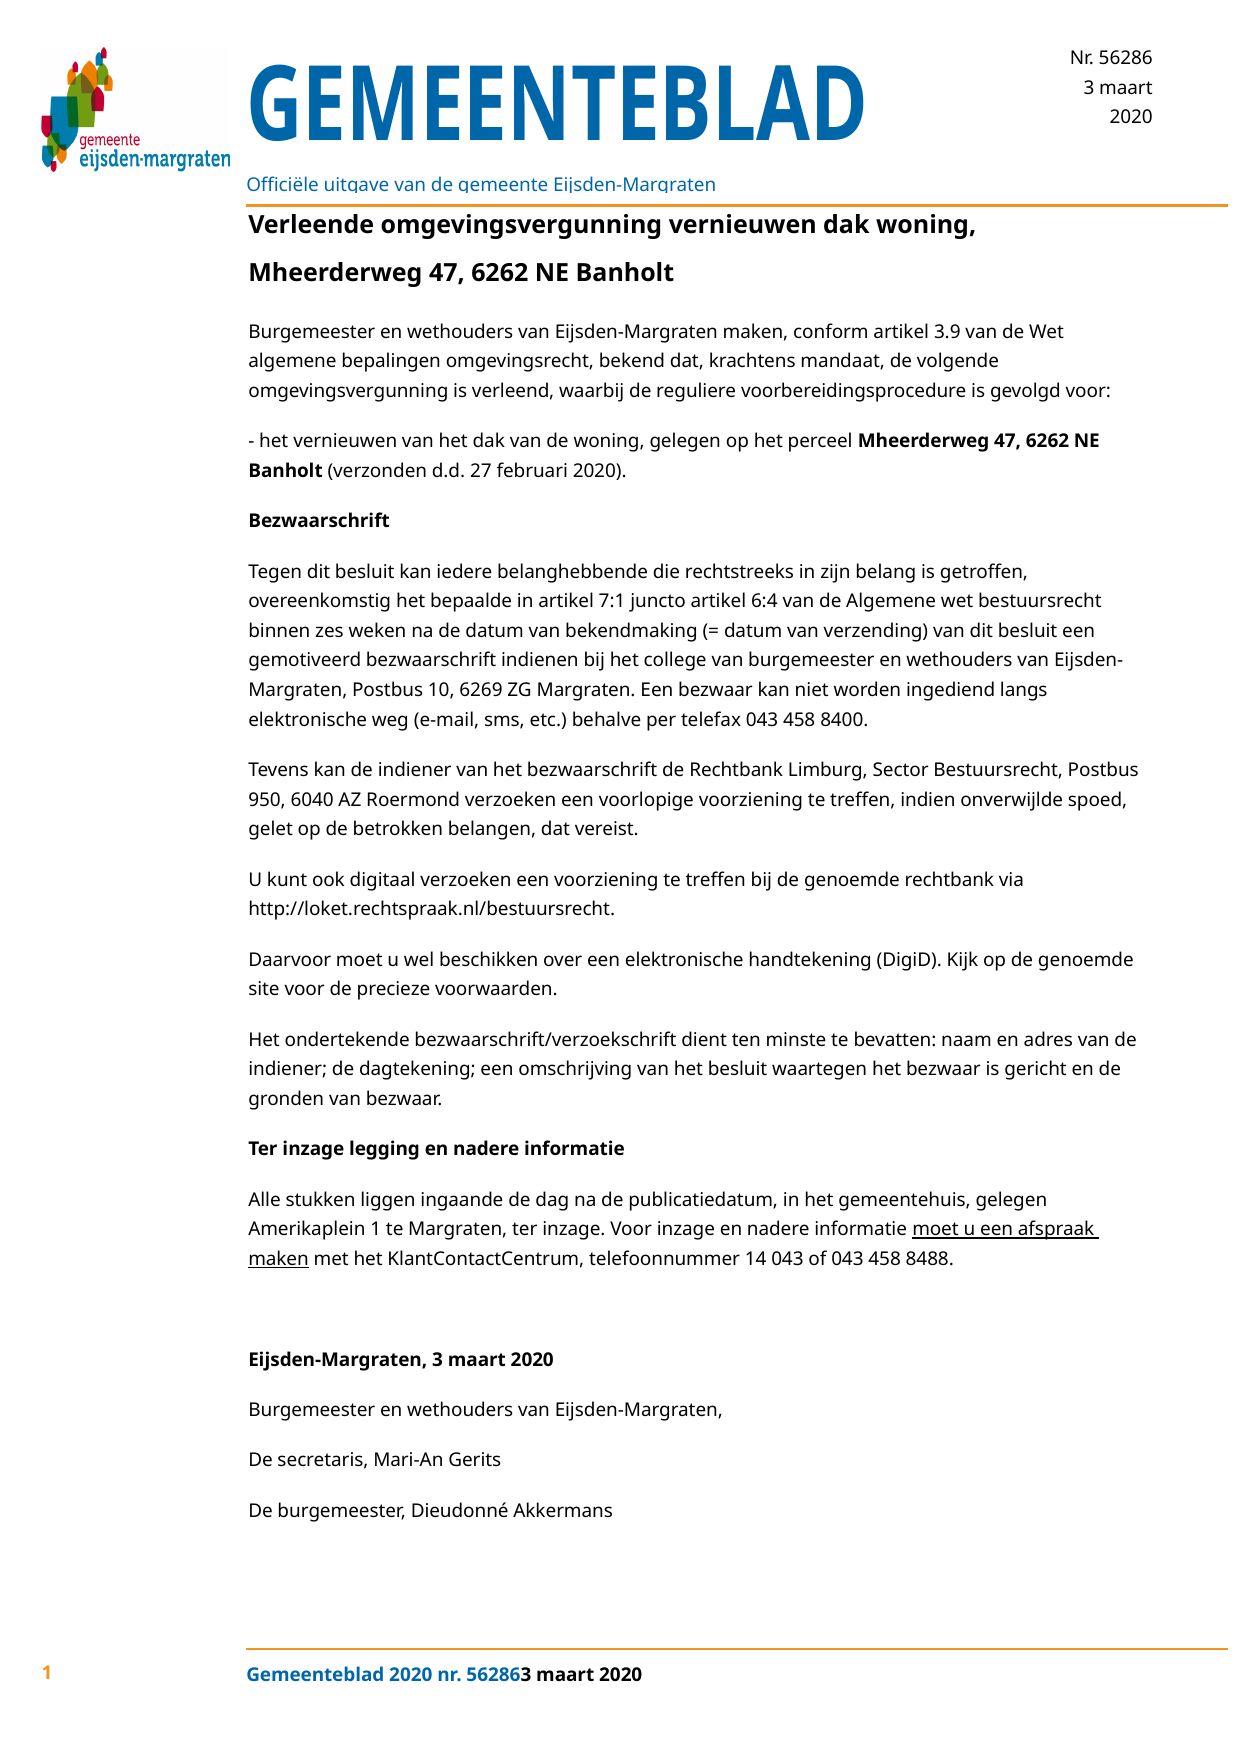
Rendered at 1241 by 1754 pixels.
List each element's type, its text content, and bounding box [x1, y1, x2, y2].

text Tevens kan de indiener van het bezwaarschrift de Rechtbank Limburg, Sector Bestuursrecht, Postbus 950, 6040 AZ Roermond verzoeken een voorlopige voorziening te treffen, indien onverwijlde spoed, gelet op de betrokken belangen, dat vereist. [248, 756, 1152, 841]
text - het vernieuwen van het dak van de woning, gelegen op het perceel Mheerderweg 47, 6262 NE Banholt (verzonden d.d. 27 februari 2020). [248, 427, 1152, 483]
text Eijsden-Margraten, 3 maart 2020 [248, 1346, 1152, 1372]
text Ter inzage legging en nadere informatie [248, 1135, 1152, 1161]
text Alle stukken liggen ingaande de dag na de publicatiedatum, in het gemeentehuis, gelegen Amerikaplein 1 te Margraten, ter inzage. Voor inzage en nadere informatie moet u een afspraak maken met het KlantContactCentrum, telefoonnummer 14 043 of 043 458 8488. [248, 1186, 1152, 1271]
text Verleende omgevingsvergunning vernieuwen dak woning, Mheerderweg 47, 6262 NE Banholt [248, 207, 1152, 288]
text U kunt ook digitaal verzoeken een voorziening te treffen bij de genoemde rechtbank via http://loket.rechtspraak.nl/bestuursrecht. [248, 866, 1152, 921]
text De burgemeester, Dieudonné Akkermans [248, 1497, 1152, 1523]
text Bezwaarschrift [248, 507, 1152, 533]
text De secretaris, Mari-An Gerits [248, 1447, 1152, 1472]
text Het ondertekende bezwaarschrift/verzoekschrift dient ten minste te bevatten: naam en adres van de indiener; de dagtekening; een omschrijving van het besluit waartegen het bezwaar is gericht en de gronden van bezwaar. [248, 1026, 1152, 1111]
text Burgemeester en wethouders van Eijsden-Margraten, [248, 1396, 1152, 1422]
text Tegen dit besluit kan iedere belanghebbende die rechtstreeks in zijn belang is getroffen, overeenkomstig het bepaalde in artikel 7:1 juncto artikel 6:4 van de Algemene wet bestuursrecht binnen zes weken na de datum van bekendmaking (= datum van verzending) van dit besluit een gemotiveerd bezwaarschrift indienen bij het college van burgemeester en wethouders van Eijsden-Margraten, Postbus 10, 6269 ZG Margraten. Een bezwaar kan niet worden ingediend langs elektronische weg (e-mail, sms, etc.) behalve per telefax 043 458 8400. [248, 558, 1152, 732]
picture [41, 47, 231, 172]
text Daarvoor moet u wel beschikken over een elektronische handtekening (DigiD). Kijk op de genoemde site voor de precieze voorwaarden. [248, 946, 1152, 1001]
text Burgemeester en wethouders van Eijsden-Margraten maken, conform artikel 3.9 van de Wet algemene bepalingen omgevingsrecht, bekend dat, krachtens mandaat, de volgende omgevingsvergunning is verleend, waarbij de reguliere voorbereidingsprocedure is gevolgd voor: [248, 318, 1152, 403]
